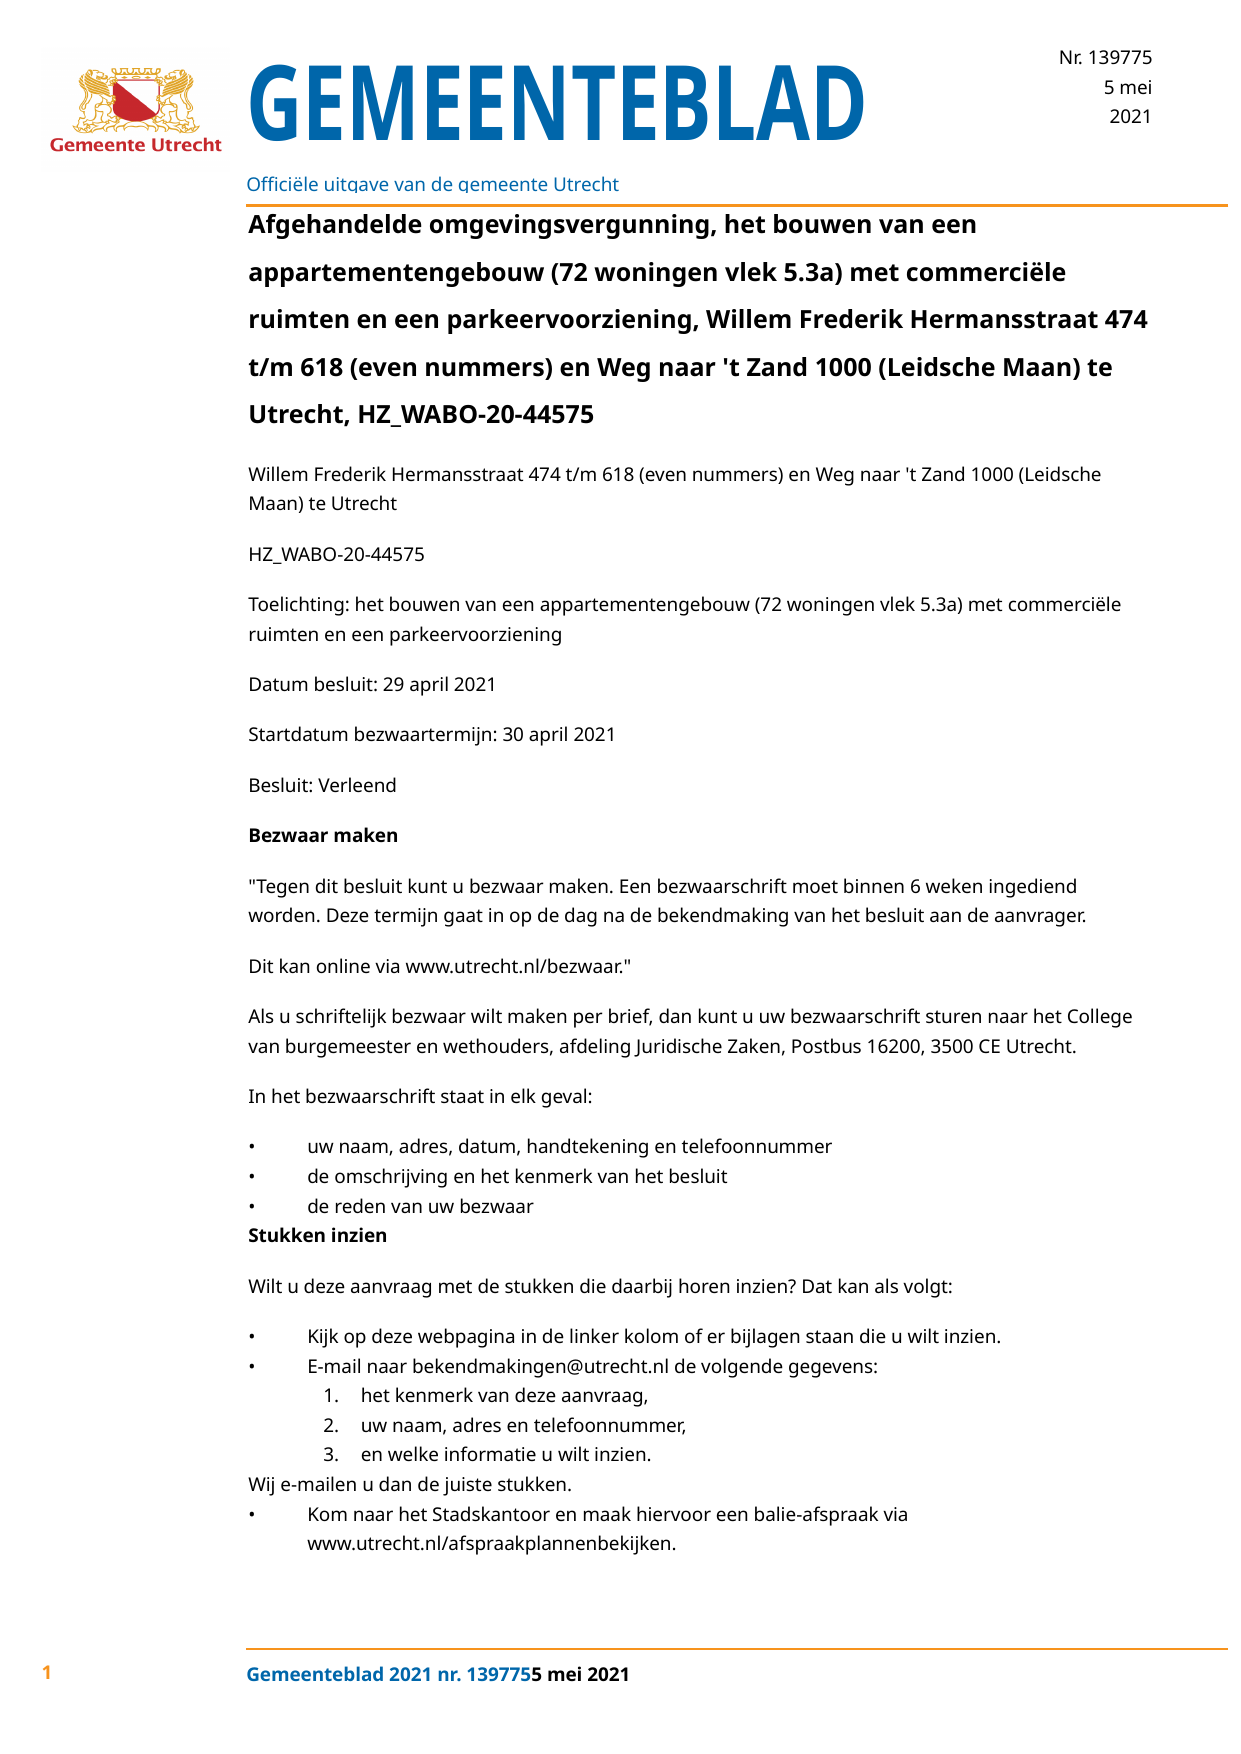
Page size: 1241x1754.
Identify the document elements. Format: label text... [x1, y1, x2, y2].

picture [41, 47, 231, 172]
text Toelichting: het bouwen van een appartementengebouw (72 woningen vlek 5.3a) met commerciële ruimten en een parkeervoorziening [248, 591, 1152, 646]
list het kenmerk van deze aanvraag, [323, 1382, 1152, 1408]
text Startdatum bezwaartermijn: 30 april 2021 [248, 722, 1152, 747]
list de omschrijving en het kenmerk van het besluit [248, 1163, 1152, 1189]
list Kijk op deze webpagina in de linker kolom of er bijlagen staan die u wilt inzien. [248, 1323, 1152, 1349]
list en welke informatie u wilt inzien. [323, 1442, 1152, 1467]
text Bezwaar maken [248, 822, 1152, 848]
text HZ_WABO-20-44575 [248, 541, 1152, 566]
text Willem Frederik Hermansstraat 474 t/m 618 (even nummers) en Weg naar 't Zand 1000 (Leidsche Maan) te Utrecht [248, 461, 1152, 516]
text Besluit: Verleend [248, 772, 1152, 798]
list uw naam, adres en telefoonnummer, [323, 1412, 1152, 1438]
text Stukken inzien [248, 1222, 1152, 1248]
text "Tegen dit besluit kunt u bezwaar maken. Een bezwaarschrift moet binnen 6 weken ingediend worden. Deze termijn gaat in op de dag na de bekendmaking van het besluit aan de aanvrager. [248, 873, 1152, 928]
text Datum besluit: 29 april 2021 [248, 671, 1152, 697]
list de reden van uw bezwaar [248, 1193, 1152, 1218]
text Afgehandelde omgevingsvergunning, het bouwen van een appartementengebouw (72 woningen vlek 5.3a) met commerciële ruimten en een parkeervoorziening, Willem Frederik Hermansstraat 474 t/m 618 (even nummers) en Weg naar 't Zand 1000 (Leidsche Maan) te Utrecht, HZ_WABO-20-44575 [248, 207, 1152, 431]
list E-mail naar bekendmakingen@utrecht.nl de volgende gegevens: [248, 1353, 1152, 1378]
list Kom naar het Stadskantoor en maak hiervoor een balie-afspraak via www.utrecht.nl/afspraakplannenbekijken. [248, 1501, 1152, 1556]
text Wilt u deze aanvraag met de stukken die daarbij horen inzien? Dat kan als volgt: [248, 1273, 1152, 1298]
text Wij e-mailen u dan de juiste stukken. [248, 1471, 1152, 1497]
list uw naam, adres, datum, handtekening en telefoonnummer [248, 1134, 1152, 1159]
text Dit kan online via www.utrecht.nl/bezwaar." [248, 953, 1152, 978]
text Als u schriftelijk bezwaar wilt maken per brief, dan kunt u uw bezwaarschrift sturen naar het College van burgemeester en wethouders, afdeling Juridische Zaken, Postbus 16200, 3500 CE Utrecht. [248, 1003, 1152, 1058]
text In het bezwaarschrift staat in elk geval: [248, 1083, 1152, 1109]
